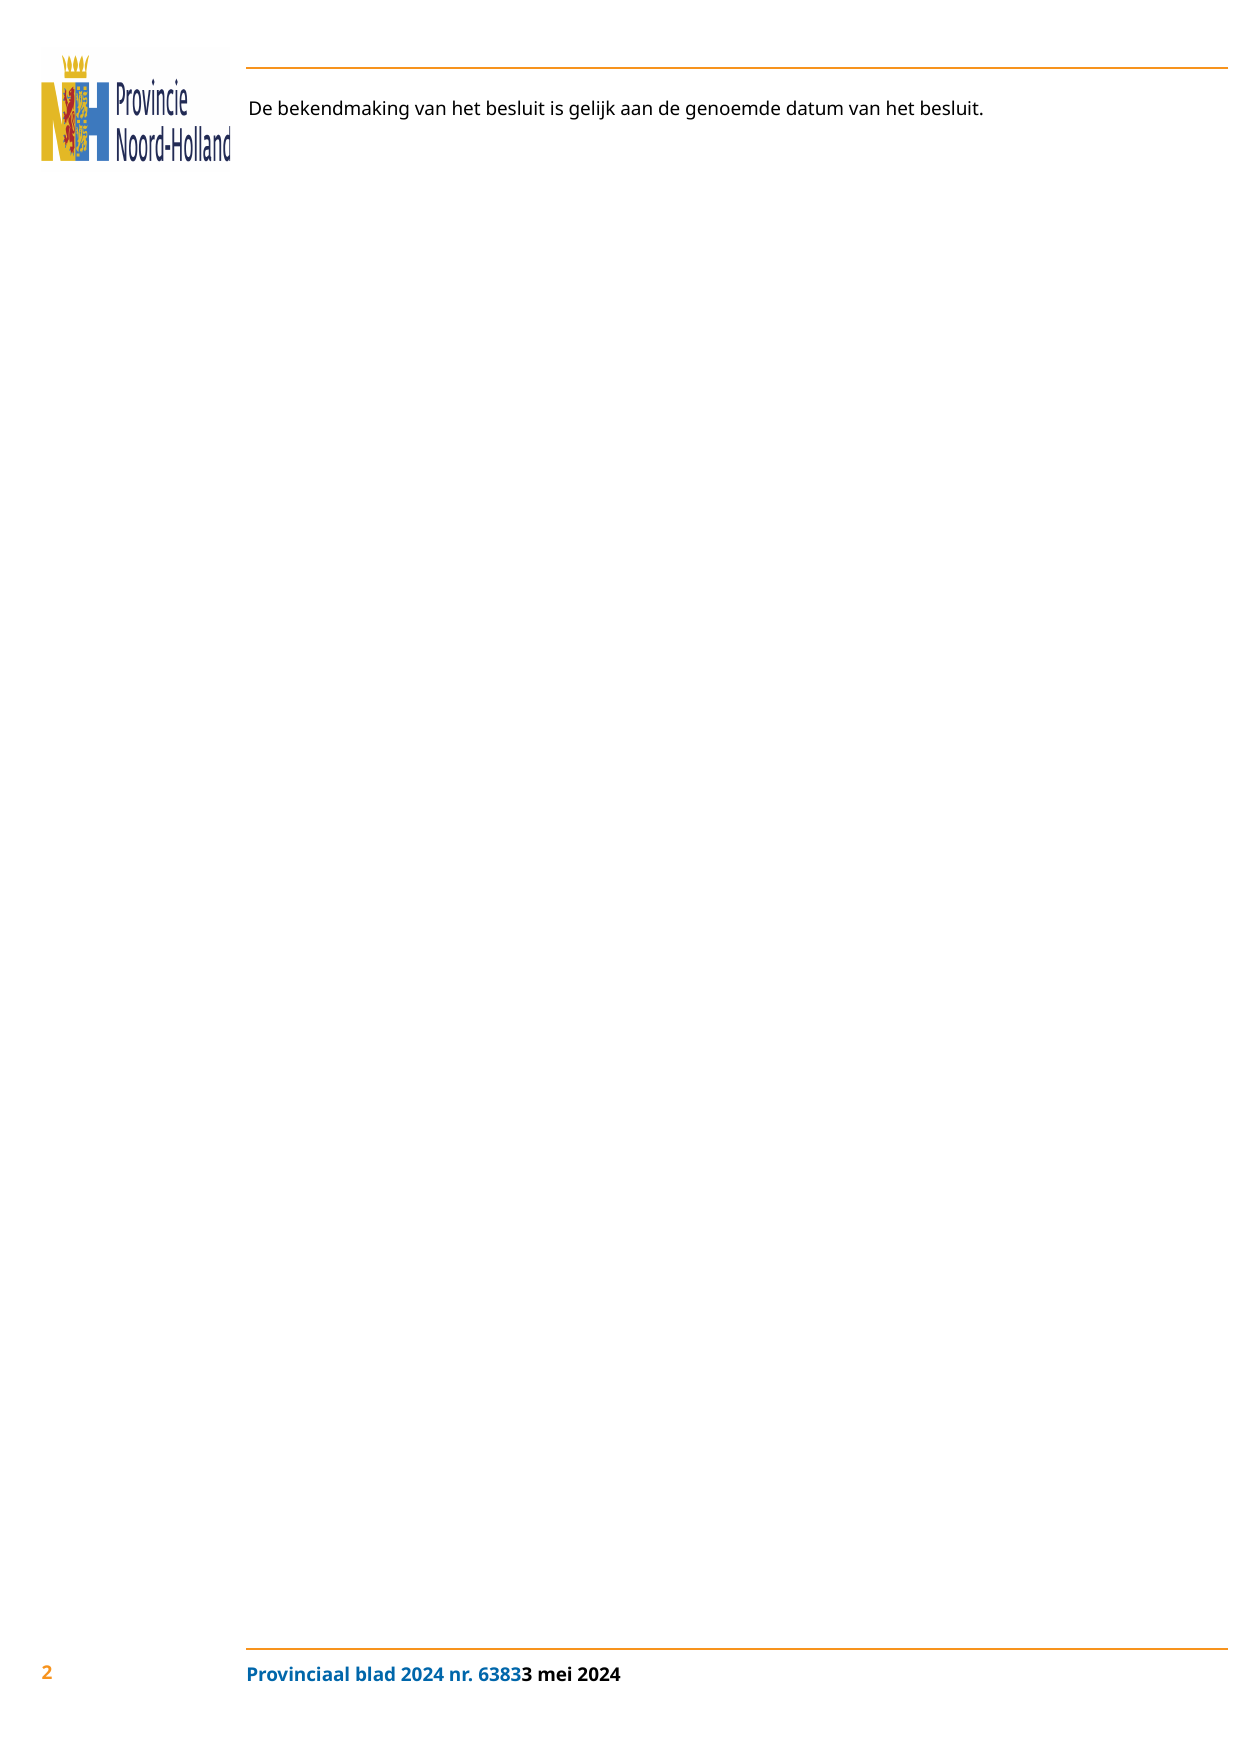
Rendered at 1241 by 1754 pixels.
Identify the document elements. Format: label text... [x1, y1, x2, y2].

picture [41, 47, 231, 172]
text De bekendmaking van het besluit is gelijk aan de genoemde datum van het besluit. [248, 95, 1152, 121]
